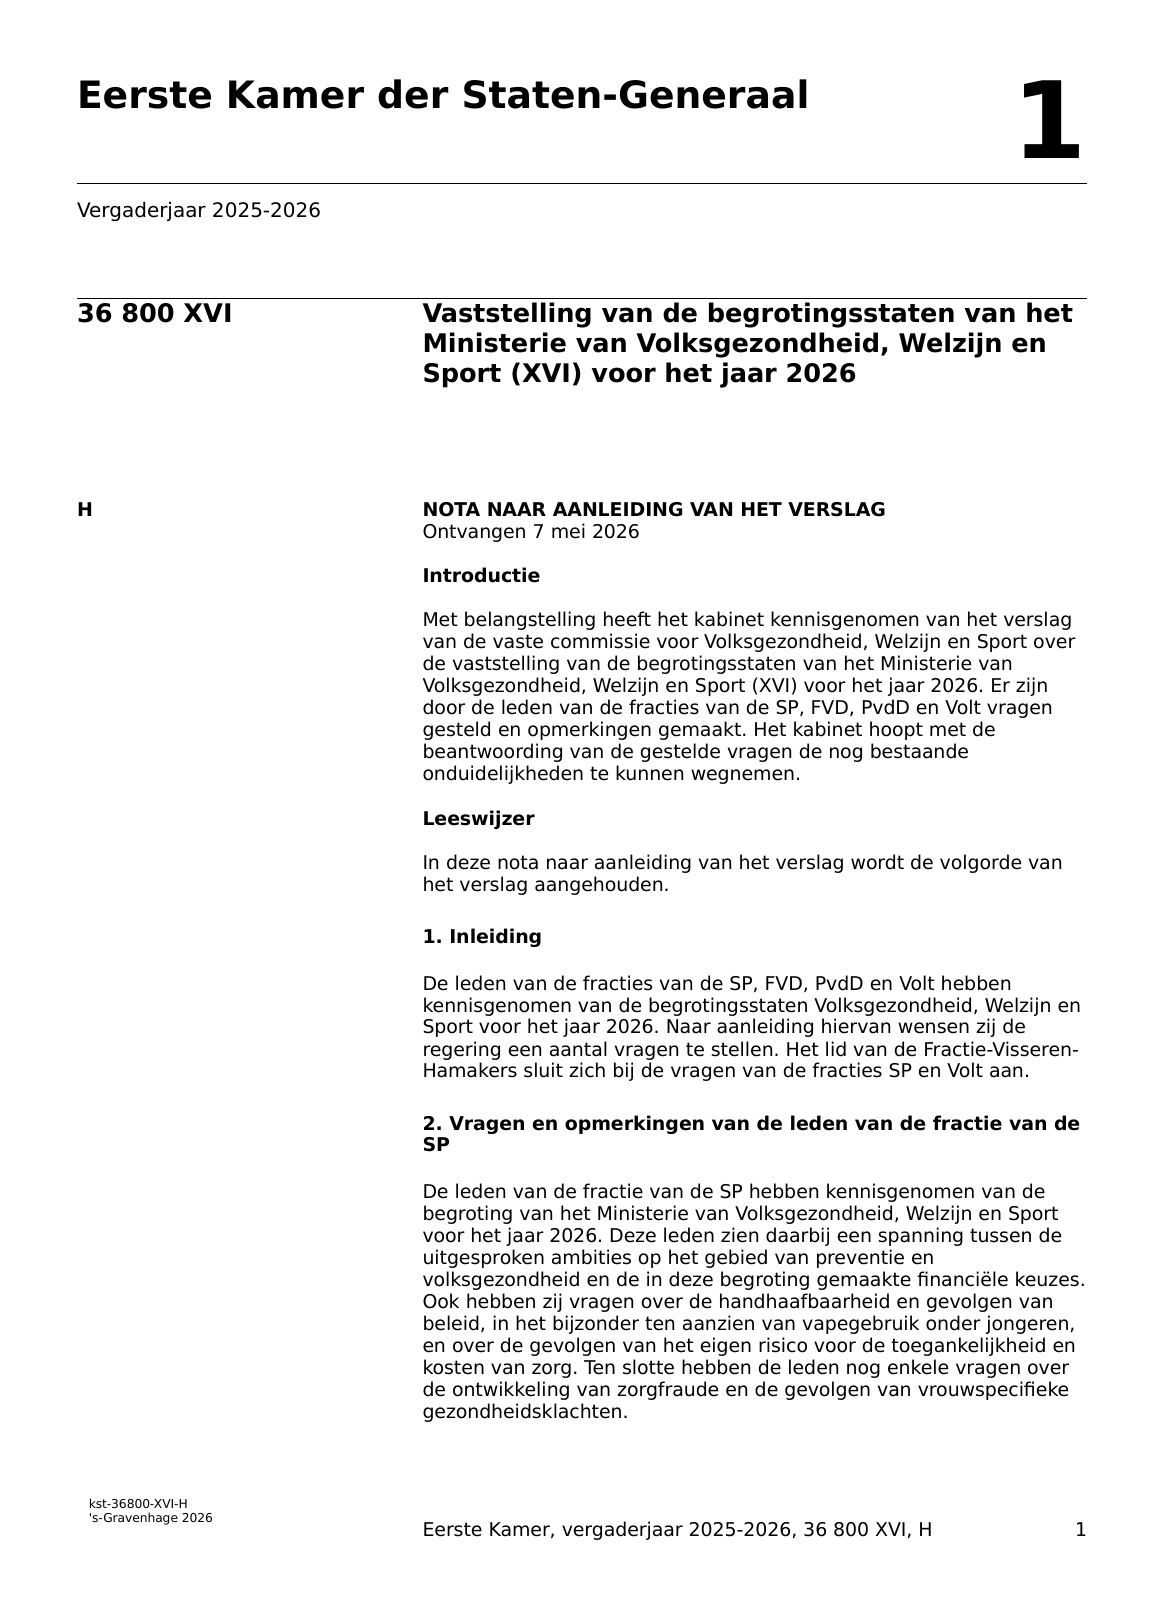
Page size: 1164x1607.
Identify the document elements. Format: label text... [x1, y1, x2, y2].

text 's-Gravenhage 2026 [88, 1511, 323, 1525]
table_header 1 [886, 59, 1087, 183]
subtitle H NOTA NAAR AANLEIDING VAN HET VERSLAG [77, 499, 1087, 521]
text De leden van de fractie van de SP hebben kennisgenomen van de begroting van het Ministerie van Volksgezondheid, Welzijn en Sport voor het jaar 2026. Deze leden zien daarbij een spanning tussen de uitgesproken ambities op het gebied van preventie en volksgezondheid en de in deze begroting gemaakte financiële keuzes. Ook hebben zij vragen over de handhaafbaarheid en gevolgen van beleid, in het bijzonder ten aanzien van vapegebruik onder jongeren, en over de gevolgen van het eigen risico voor de toegankelijkheid en kosten van zorg. Ten slotte hebben de leden nog enkele vragen over de ontwikkeling van zorgfraude en de gevolgen van vrouwspecifieke gezondheidsklachten. [422, 1181, 1087, 1423]
text De leden van de fracties van de SP, FVD, PvdD en Volt hebben kennisgenomen van de begrotingsstaten Volksgezondheid, Welzijn en Sport voor het jaar 2026. Naar aanleiding hiervan wensen zij de regering een aantal vragen te stellen. Het lid van de Fractie-Visseren-Hamakers sluit zich bij de vragen van de fracties SP en Volt aan. [422, 972, 1087, 1082]
text Ontvangen 7 mei 2026 [422, 521, 1087, 543]
text In deze nota naar aanleiding van het verslag wordt de volgorde van het verslag aangehouden. [422, 852, 1087, 896]
text kst-36800-XVI-H [88, 1497, 323, 1511]
subtitle 1. Inleiding [422, 926, 1087, 947]
table_cell Vergaderjaar 2025-2026 [77, 184, 1087, 298]
subtitle 2. Vragen en opmerkingen van de leden van de fractie van de SP [422, 1112, 1087, 1156]
subtitle Leeswijzer [422, 807, 1087, 829]
subtitle 36 800 XVI Vaststelling van de begrotingsstaten van het Ministerie van Volksgezondheid, Welzijn en Sport (XVI) voor het jaar 2026 [77, 299, 1087, 388]
text Met belangstelling heeft het kabinet kennisgenomen van het verslag van de vaste commissie voor Volksgezondheid, Welzijn en Sport over de vaststelling van de begrotingsstaten van het Ministerie van Volksgezondheid, Welzijn en Sport (XVI) voor het jaar 2026. Er zijn door de leden van de fracties van de SP, FVD, PvdD en Volt vragen gesteld en opmerkingen gemaakt. Het kabinet hoopt met de beantwoording van de gestelde vragen de nog bestaande onduidelijkheden te kunnen wegnemen. [422, 609, 1087, 785]
subtitle Introductie [422, 565, 1087, 587]
table_header Eerste Kamer der Staten-Generaal [77, 59, 886, 183]
